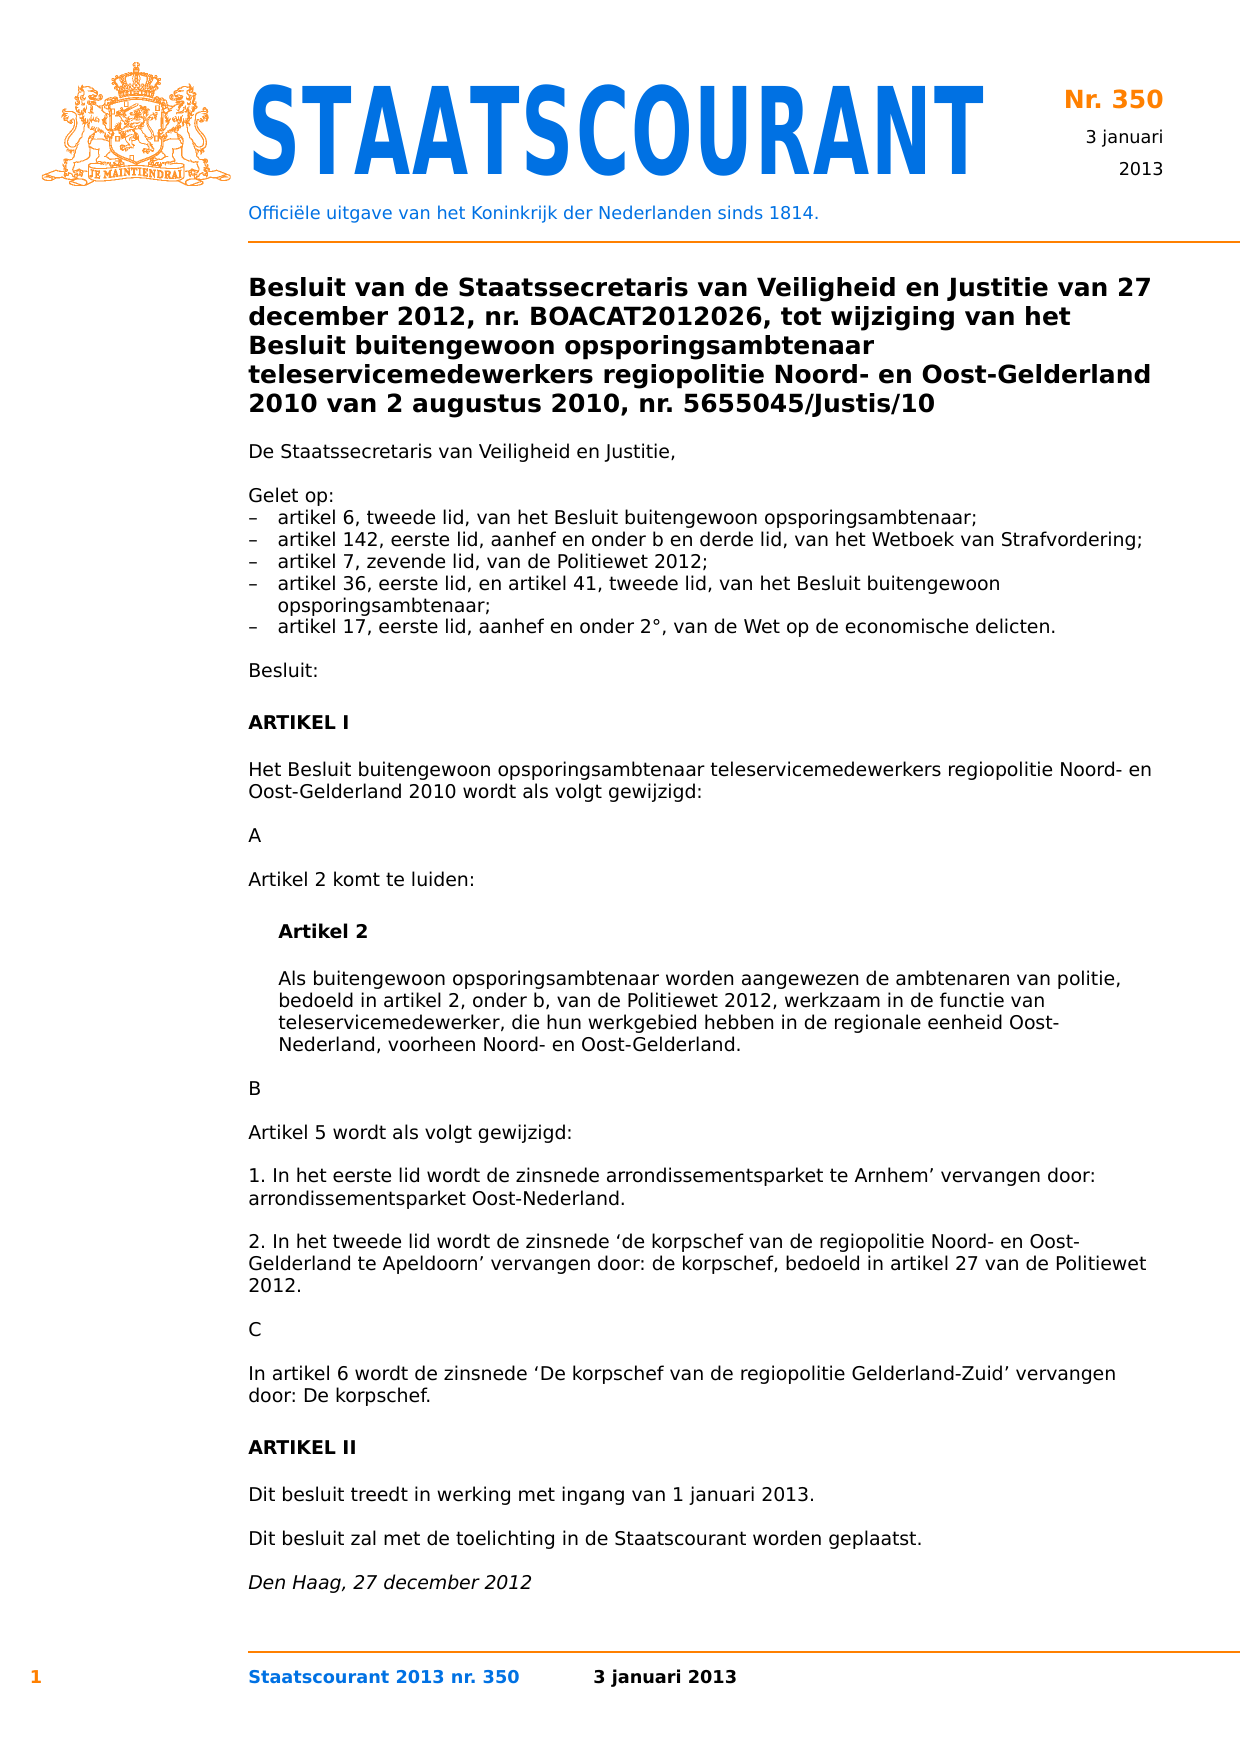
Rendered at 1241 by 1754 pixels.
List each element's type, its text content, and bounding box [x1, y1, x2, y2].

subtitle Artikel 2 [278, 921, 1163, 943]
table_header [25, 62, 248, 241]
text In artikel 6 wordt de zinsnede ‘De korpschef van de regiopolitie Gelderland-Zuid’ vervangen door: De korpschef. [248, 1363, 1163, 1407]
text Artikel 5 wordt als volgt gewijzigd: [248, 1122, 1163, 1143]
table_header STAATSCOURANT [248, 62, 998, 203]
text – artikel 6, tweede lid, van het Besluit buitengewoon opsporingsambtenaar; [248, 507, 1163, 528]
text B [248, 1078, 1163, 1100]
text – artikel 7, zevende lid, van de Politiewet 2012; [248, 551, 1163, 572]
text Besluit: [248, 660, 1163, 682]
table_cell 2013 [998, 153, 1240, 203]
text – artikel 142, eerste lid, aanhef en onder b en derde lid, van het Wetboek van Strafvordering; [248, 528, 1163, 551]
table_cell 3 januari [998, 121, 1240, 153]
subtitle Besluit van de Staatssecretaris van Veiligheid en Justitie van 27 december 2012, nr. BOACAT2012026, tot wijziging van het Besluit buitengewoon opsporingsambtenaar teleservicemedewerkers regiopolitie Noord- en Oost-Gelderland 2010 van 2 augustus 2010, nr. 5655045/Justis/10 [248, 273, 1163, 419]
subtitle ARTIKEL II [248, 1437, 1163, 1459]
text Dit besluit treedt in werking met ingang van 1 januari 2013. [248, 1484, 1163, 1506]
text – artikel 17, eerste lid, aanhef en onder 2°, van de Wet op de economische delicten. [248, 616, 1163, 638]
text Den Haag, 27 december 2012 [248, 1572, 1163, 1593]
table_cell Officiële uitgave van het Koninkrijk der Nederlanden sinds 1814. [248, 203, 1240, 241]
text De Staatssecretaris van Veiligheid en Justitie, [248, 441, 1163, 463]
text C [248, 1319, 1163, 1341]
text – artikel 36, eerste lid, en artikel 41, tweede lid, van het Besluit buitengewoon opsporingsambtenaar; [248, 572, 1163, 616]
text Als buitengewoon opsporingsambtenaar worden aangewezen de ambtenaren van politie, bedoeld in artikel 2, onder b, van de Politiewet 2012, werkzaam in de functie van teleservicemedewerker, die hun werkgebied hebben in de regionale eenheid Oost-Nederland, voorheen Noord- en Oost-Gelderland. [278, 968, 1163, 1056]
text Gelet op: [248, 484, 1163, 507]
text Artikel 2 komt te luiden: [248, 869, 1163, 891]
subtitle ARTIKEL I [248, 712, 1163, 734]
text Het Besluit buitengewoon opsporingsambtenaar teleservicemedewerkers regiopolitie Noord- en Oost-Gelderland 2010 wordt als volgt gewijzigd: [248, 759, 1163, 803]
table_header Nr. 350 [998, 62, 1240, 121]
text A [248, 825, 1163, 847]
text 2. In het tweede lid wordt de zinsnede ‘de korpschef van de regiopolitie Noord- en Oost- Gelderland te Apeldoorn’ vervangen door: de korpschef, bedoeld in artikel 27 van de Politiewet 2012. [248, 1231, 1163, 1297]
picture [41, 62, 231, 186]
text Dit besluit zal met de toelichting in de Staatscourant worden geplaatst. [248, 1528, 1163, 1550]
text 1. In het eerste lid wordt de zinsnede arrondissementsparket te Arnhem’ vervangen door: arrondissementsparket Oost-Nederland. [248, 1165, 1163, 1209]
